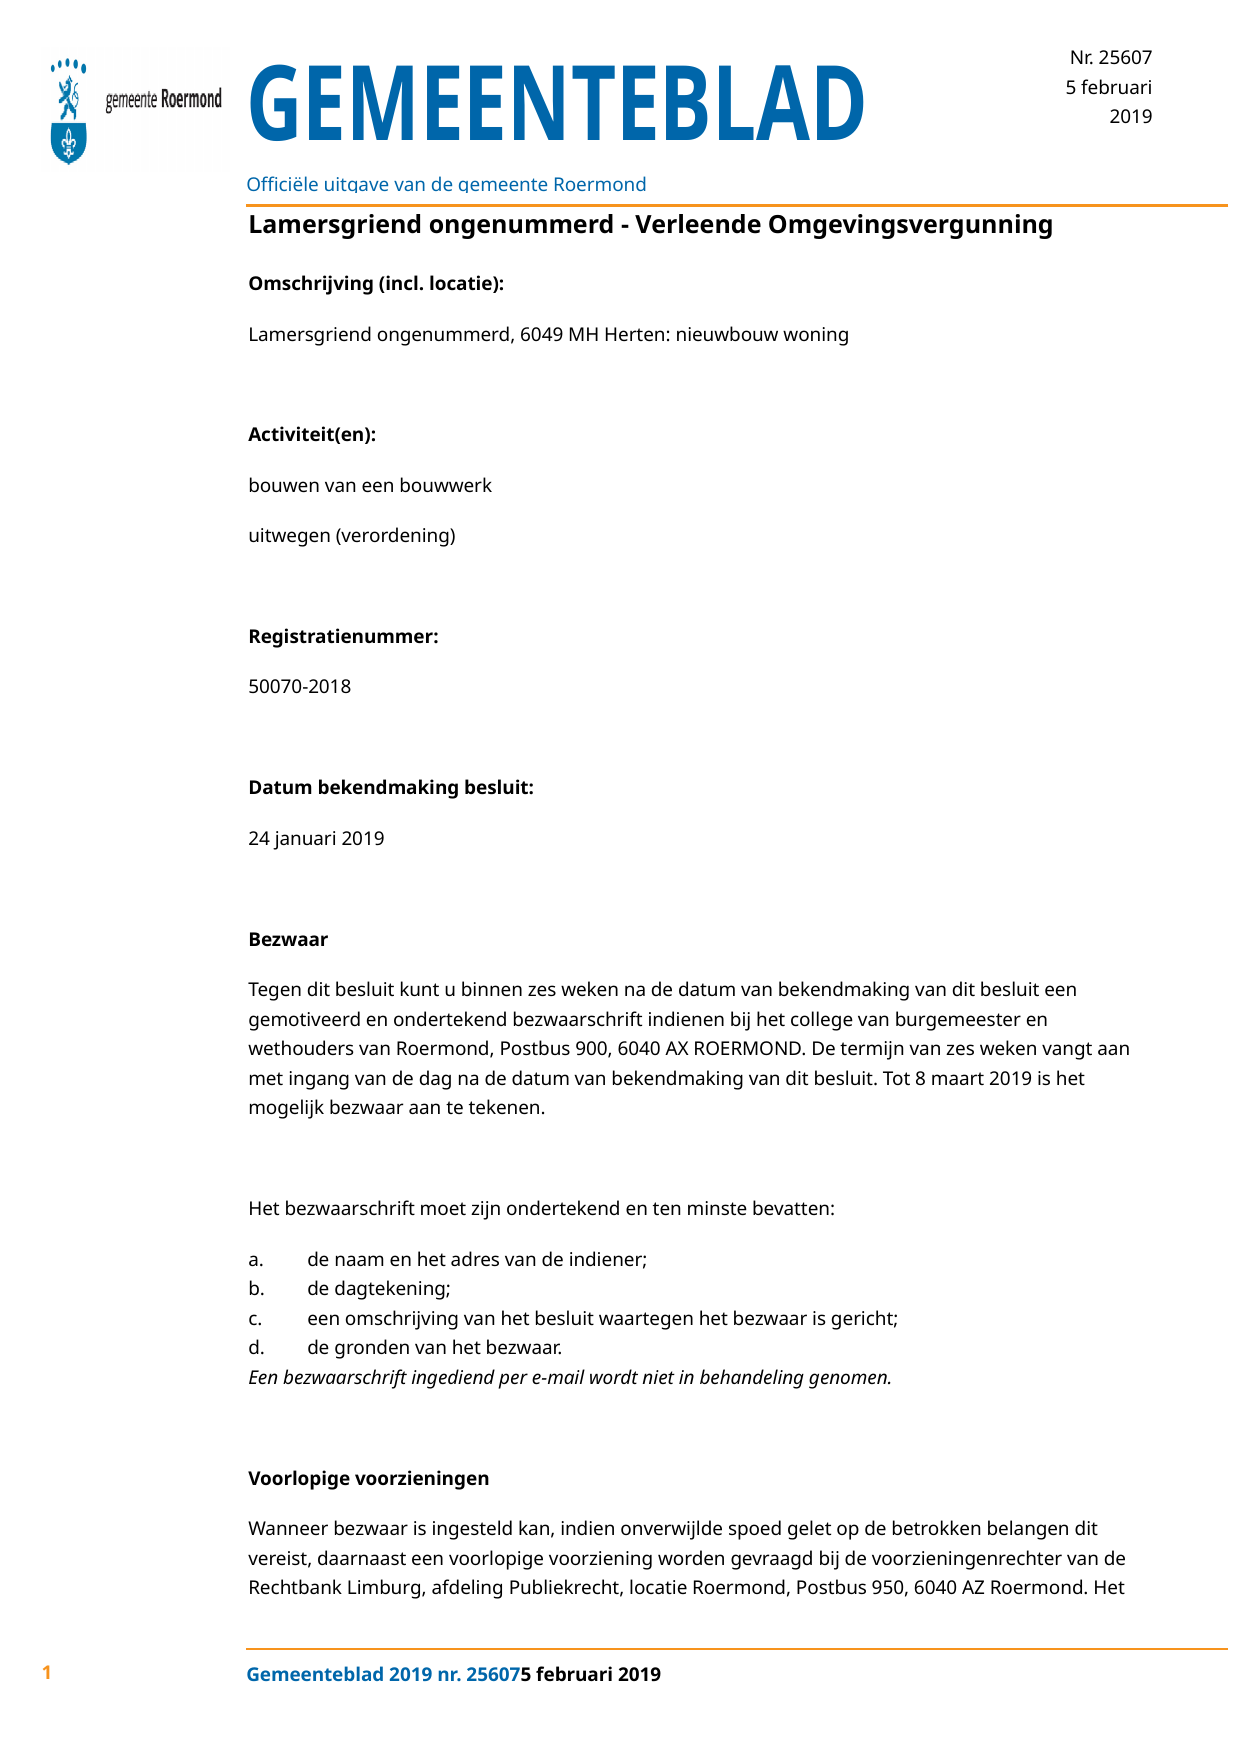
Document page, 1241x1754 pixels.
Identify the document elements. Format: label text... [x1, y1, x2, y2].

text Lamersgriend ongenummerd - Verleende Omgevingsvergunning [248, 207, 1152, 241]
text Tegen dit besluit kunt u binnen zes weken na de datum van bekendmaking van dit besluit een gemotiveerd en ondertekend bezwaarschrift indienen bij het college van burgemeester en wethouders van Roermond, Postbus 900, 6040 AX ROERMOND. De termijn van zes weken vangt aan met ingang van de dag na de datum van bekendmaking van dit besluit. Tot 8 maart 2019 is het mogelijk bezwaar aan te tekenen. [248, 976, 1152, 1120]
list een omschrijving van het besluit waartegen het bezwaar is gericht; [248, 1305, 1152, 1331]
text Registratienummer: [248, 623, 1152, 649]
text Het bezwaarschrift moet zijn ondertekend en ten minste bevatten: [248, 1195, 1152, 1221]
text 50070-2018 [248, 674, 1152, 699]
text Bezwaar [248, 926, 1152, 951]
text Een bezwaarschrift ingediend per e-mail wordt niet in behandeling genomen. [248, 1364, 1152, 1390]
text Activiteit(en): [248, 422, 1152, 447]
list de gronden van het bezwaar. [248, 1334, 1152, 1360]
text bouwen van een bouwwerk [248, 472, 1152, 498]
text Voorlopige voorzieningen [248, 1465, 1152, 1491]
text Wanneer bezwaar is ingesteld kan, indien onverwijlde spoed gelet op de betrokken belangen dit vereist, daarnaast een voorlopige voorziening worden gevraagd bij de voorzieningenrechter van de Rechtbank Limburg, afdeling Publiekrecht, locatie Roermond, Postbus 950, 6040 AZ Roermond. Het [248, 1515, 1152, 1600]
text Omschrijving (incl. locatie): [248, 270, 1152, 296]
text Lamersgriend ongenummerd, 6049 MH Herten: nieuwbouw woning [248, 321, 1152, 346]
text uitwegen (verordening) [248, 522, 1152, 548]
picture [41, 47, 231, 172]
text Datum bekendmaking besluit: [248, 774, 1152, 800]
list de naam en het adres van de indiener; [248, 1246, 1152, 1271]
text 24 januari 2019 [248, 825, 1152, 851]
list de dagtekening; [248, 1275, 1152, 1301]
